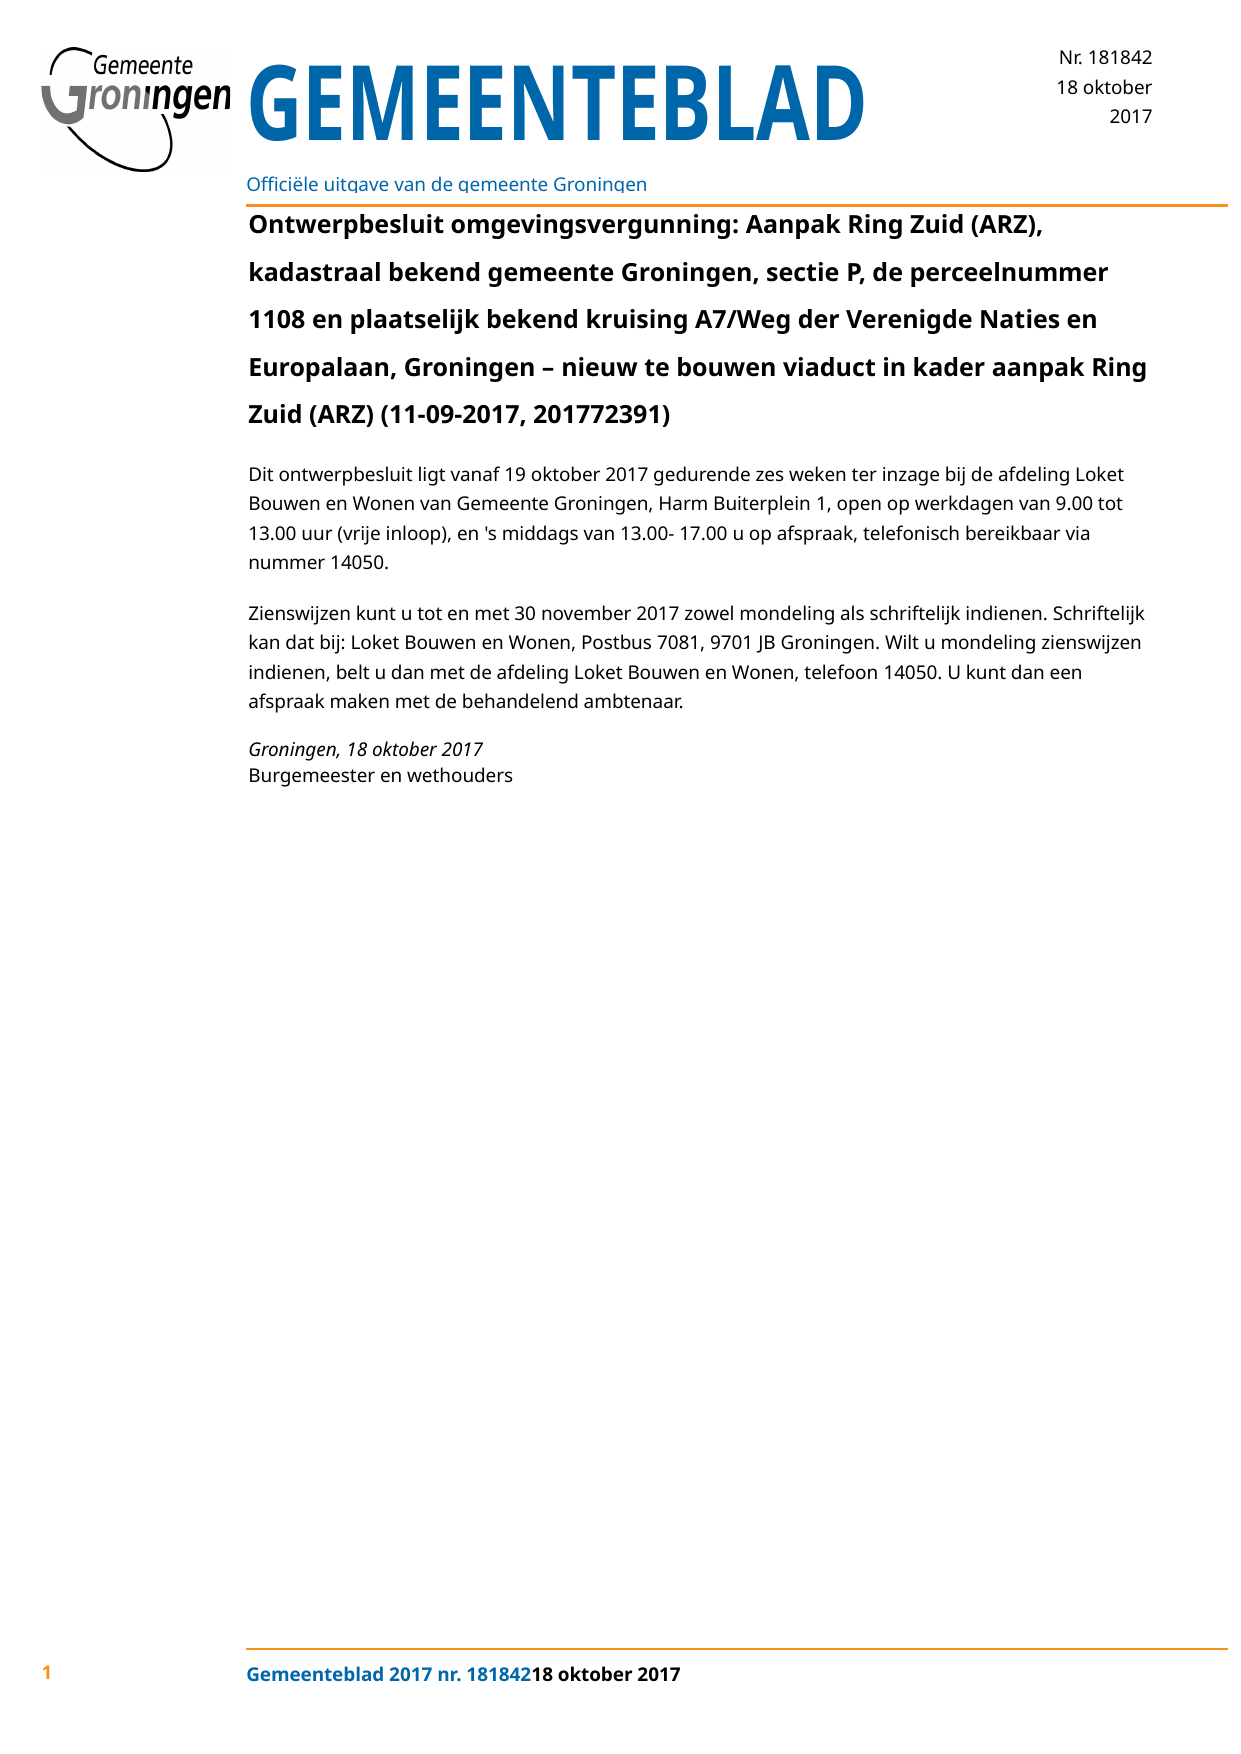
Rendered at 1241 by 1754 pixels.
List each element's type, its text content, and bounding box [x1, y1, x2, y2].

text Dit ontwerpbesluit ligt vanaf 19 oktober 2017 gedurende zes weken ter inzage bij de afdeling Loket Bouwen en Wonen van Gemeente Groningen, Harm Buiterplein 1, open op werkdagen van 9.00 tot 13.00 uur (vrije inloop), en 's middags van 13.00- 17.00 u op afspraak, telefonisch bereikbaar via nummer 14050. [248, 461, 1152, 575]
text Zienswijzen kunt u tot en met 30 november 2017 zowel mondeling als schriftelijk indienen. Schriftelijk kan dat bij: Loket Bouwen en Wonen, Postbus 7081, 9701 JB Groningen. Wilt u mondeling zienswijzen indienen, belt u dan met de afdeling Loket Bouwen en Wonen, telefoon 14050. U kunt dan een afspraak maken met de behandelend ambtenaar. [248, 600, 1152, 714]
picture [41, 47, 231, 172]
text Groningen, 18 oktober 2017 [248, 736, 1152, 762]
text Ontwerpbesluit omgevingsvergunning: Aanpak Ring Zuid (ARZ), kadastraal bekend gemeente Groningen, sectie P, de perceelnummer 1108 en plaatselijk bekend kruising A7/Weg der Verenigde Naties en Europalaan, Groningen – nieuw te bouwen viaduct in kader aanpak Ring Zuid (ARZ) (11-09-2017, 201772391) [248, 207, 1152, 431]
text Burgemeester en wethouders [248, 762, 1152, 788]
